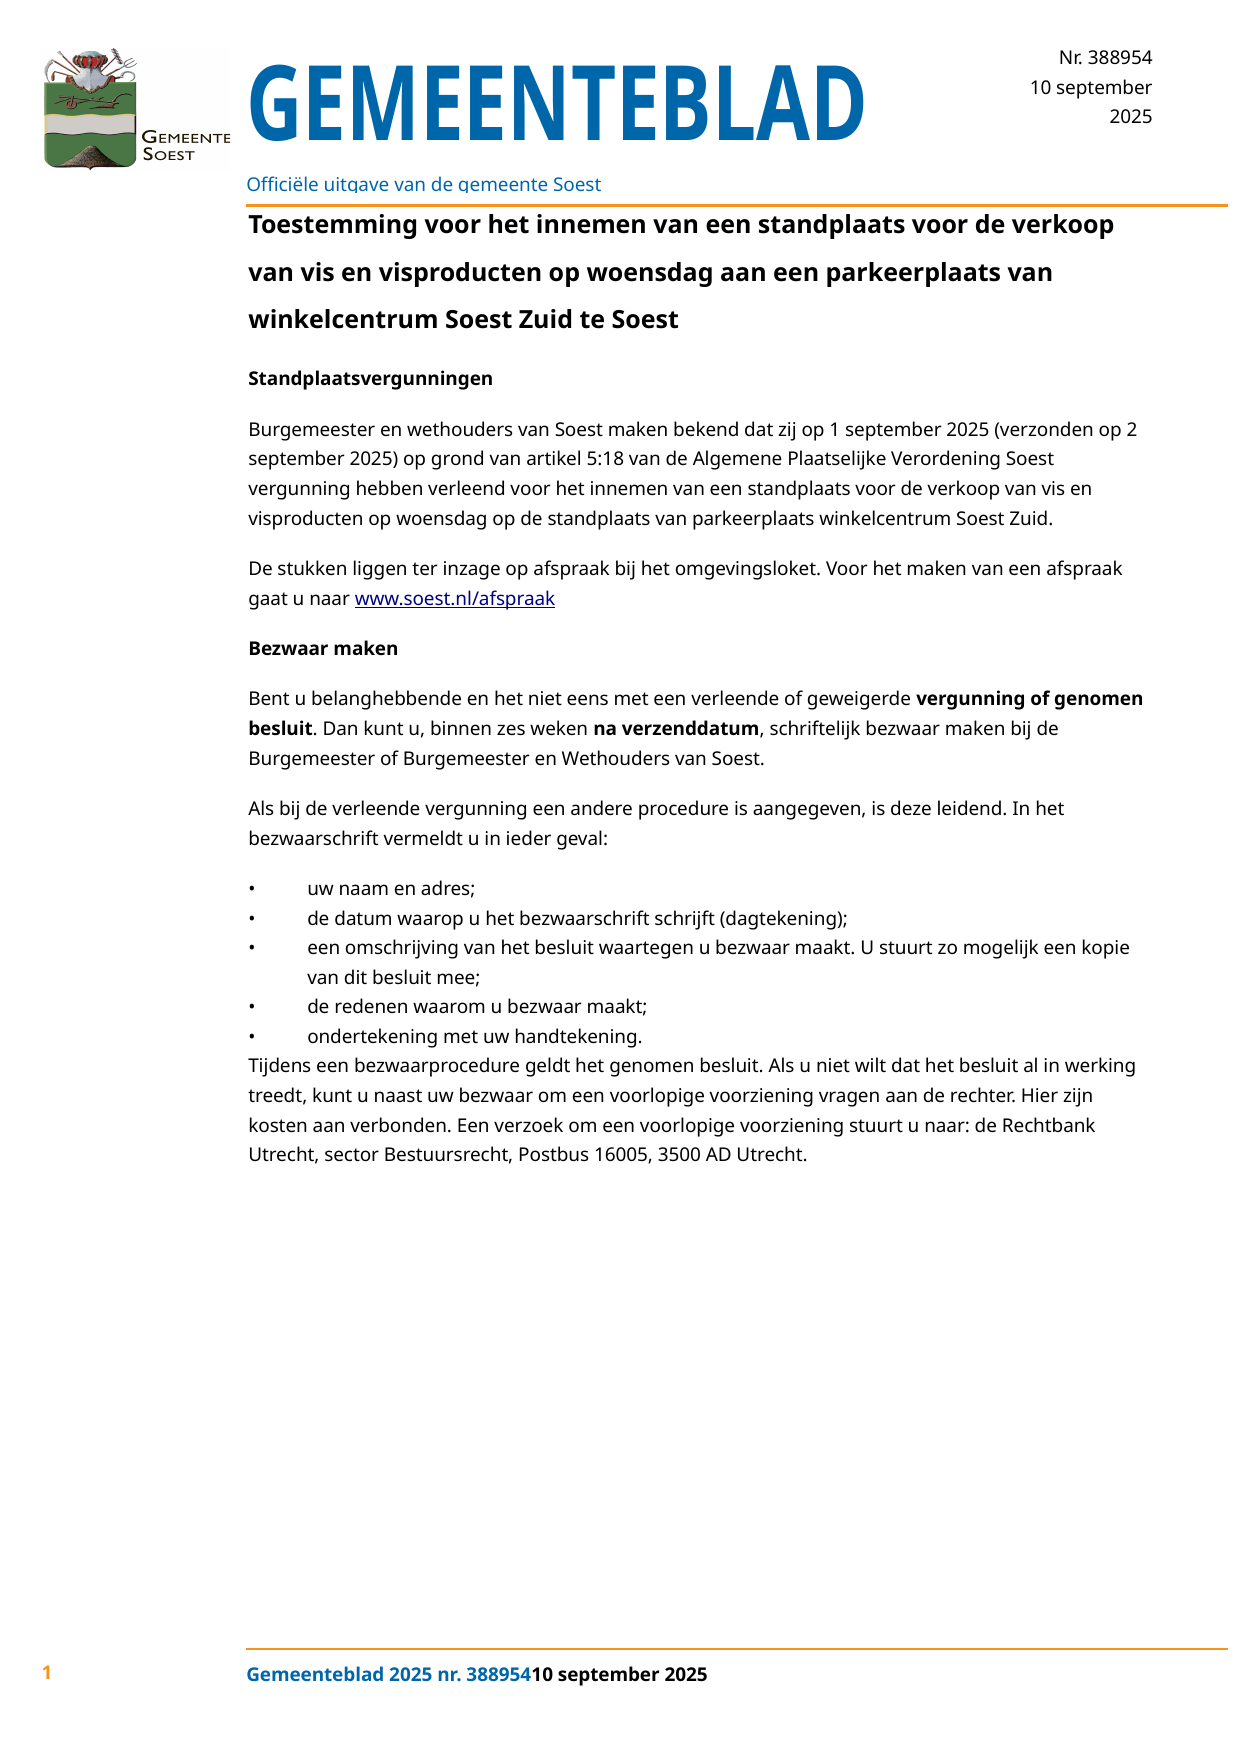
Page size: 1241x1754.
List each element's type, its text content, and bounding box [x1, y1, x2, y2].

text De stukken liggen ter inzage op afspraak bij het omgevingsloket. Voor het maken van een afspraak gaat u naar www.soest.nl/afspraak [248, 555, 1152, 610]
list de redenen waarom u bezwaar maakt; [248, 993, 1152, 1019]
list ondertekening met uw handtekening. [248, 1023, 1152, 1049]
list de datum waarop u het bezwaarschrift schrijft (dagtekening); [248, 905, 1152, 930]
picture [41, 47, 231, 172]
text Bent u belanghebbende en het niet eens met een verleende of geweigerde vergunning of genomen besluit. Dan kunt u, binnen zes weken na verzenddatum, schriftelijk bezwaar maken bij de Burgemeester of Burgemeester en Wethouders van Soest. [248, 686, 1152, 770]
text Tijdens een bezwaarprocedure geldt het genomen besluit. Als u niet wilt dat het besluit al in werking treedt, kunt u naast uw bezwaar om een voorlopige voorziening vragen aan de rechter. Hier zijn kosten aan verbonden. Een verzoek om een voorlopige voorziening stuurt u naar: de Rechtbank Utrecht, sector Bestuursrecht, Postbus 16005, 3500 AD Utrecht. [248, 1053, 1152, 1167]
text Als bij de verleende vergunning een andere procedure is aangegeven, is deze leidend. In het bezwaarschrift vermeldt u in ieder geval: [248, 795, 1152, 850]
list een omschrijving van het besluit waartegen u bezwaar maakt. U stuurt zo mogelijk een kopie van dit besluit mee; [248, 934, 1152, 989]
text Standplaatsvergunningen [248, 366, 1152, 391]
text Toestemming voor het innemen van een standplaats voor de verkoop van vis en visproducten op woensdag aan een parkeerplaats van winkelcentrum Soest Zuid te Soest [248, 207, 1152, 336]
text Burgemeester en wethouders van Soest maken bekend dat zij op 1 september 2025 (verzonden op 2 september 2025) op grond van artikel 5:18 van de Algemene Plaatselijke Verordening Soest vergunning hebben verleend voor het innemen van een standplaats voor de verkoop van vis en visproducten op woensdag op de standplaats van parkeerplaats winkelcentrum Soest Zuid. [248, 416, 1152, 530]
text Bezwaar maken [248, 635, 1152, 661]
list uw naam en adres; [248, 875, 1152, 901]
